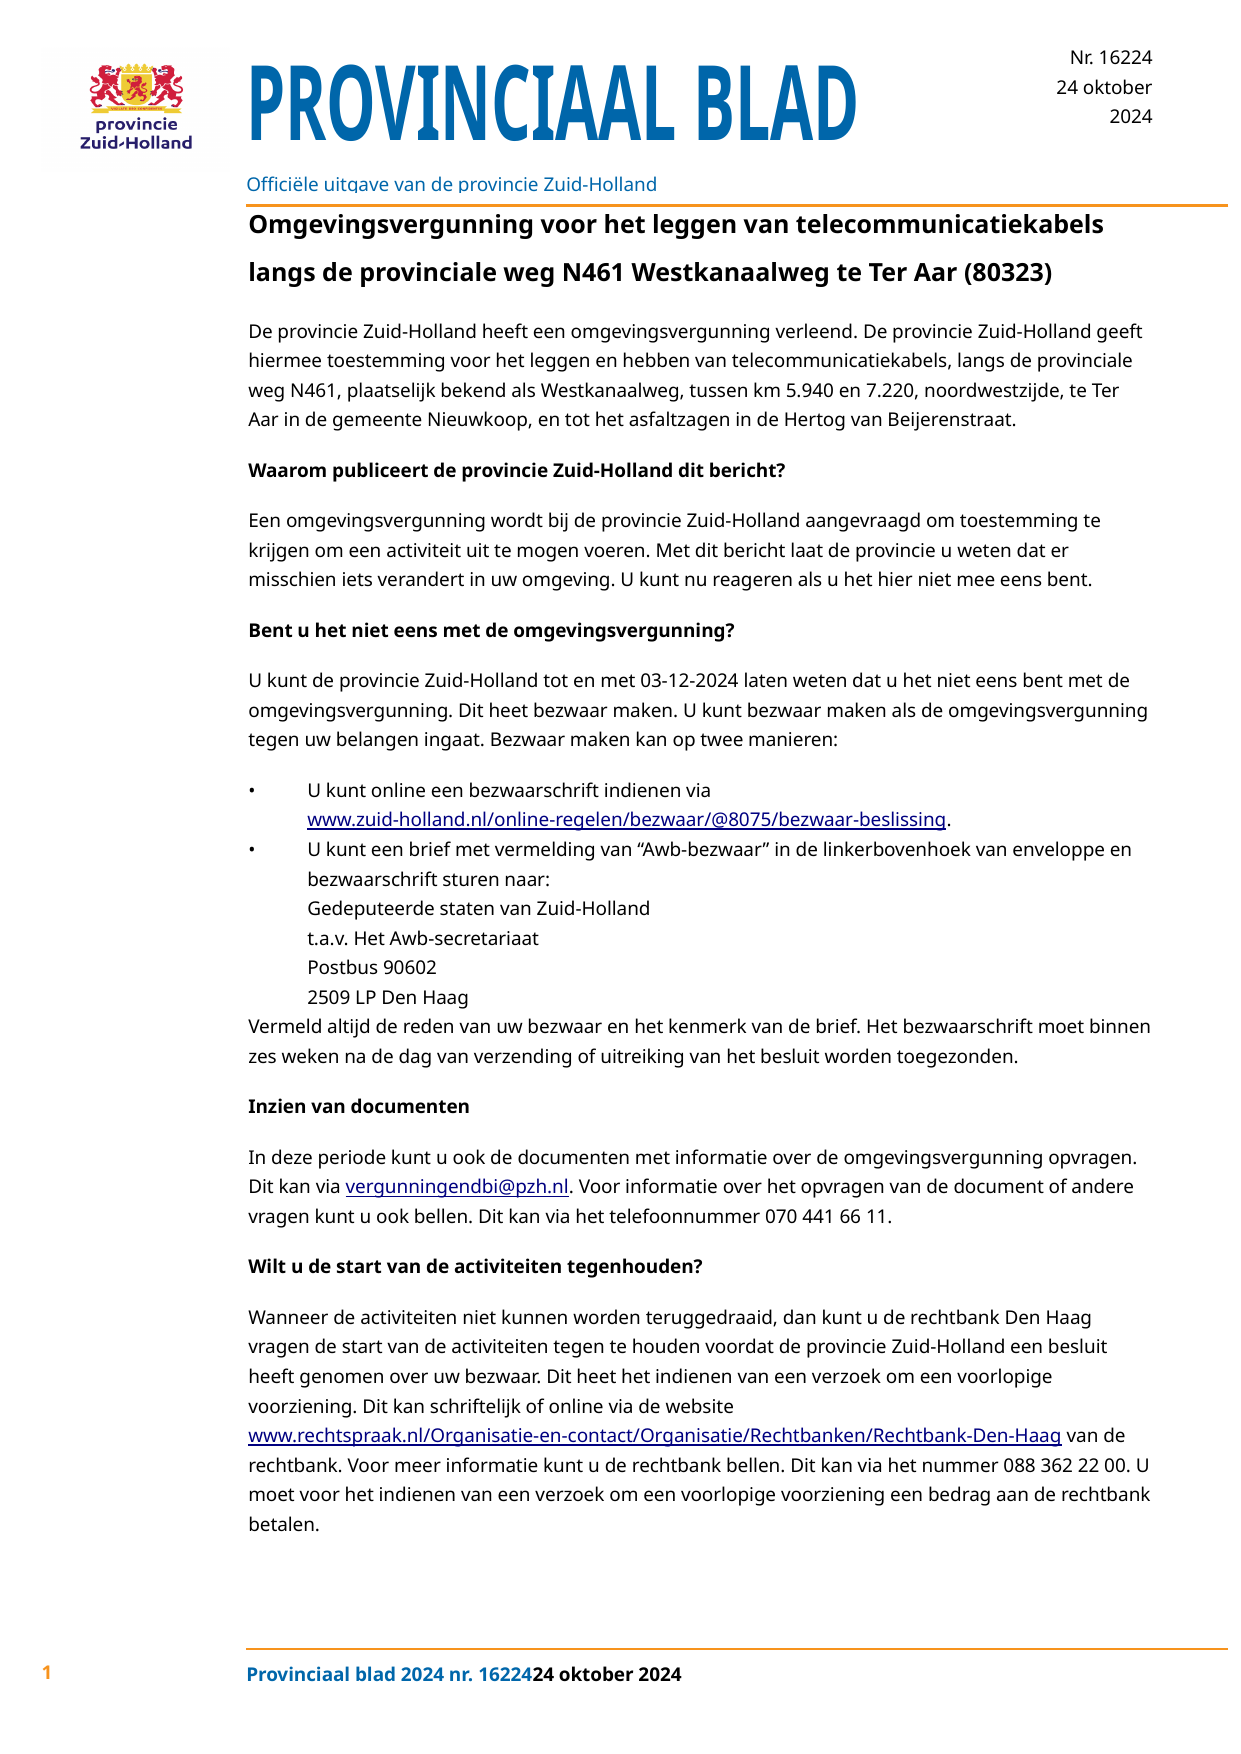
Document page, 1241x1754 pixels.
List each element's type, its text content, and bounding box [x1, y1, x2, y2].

list U kunt een brief met vermelding van “Awb-bezwaar” in de linkerbovenhoek van enveloppe en bezwaarschrift sturen naar: [248, 836, 1152, 892]
text In deze periode kunt u ook de documenten met informatie over de omgevingsvergunning opvragen. Dit kan via vergunningendbi@pzh.nl. Voor informatie over het opvragen van de document of andere vragen kunt u ook bellen. Dit kan via het telefoonnummer 070 441 66 11. [248, 1144, 1152, 1229]
list Postbus 90602 [248, 954, 1152, 980]
text Waarom publiceert de provincie Zuid-Holland dit bericht? [248, 457, 1152, 483]
picture [41, 47, 231, 172]
list 2509 LP Den Haag [248, 984, 1152, 1010]
text De provincie Zuid-Holland heeft een omgevingsvergunning verleend. De provincie Zuid-Holland geeft hiermee toestemming voor het leggen en hebben van telecommunicatiekabels, langs de provinciale weg N461, plaatselijk bekend als Westkanaalweg, tussen km 5.940 en 7.220, noordwestzijde, te Ter Aar in de gemeente Nieuwkoop, en tot het asfaltzagen in de Hertog van Beijerenstraat. [248, 318, 1152, 432]
list Gedeputeerde staten van Zuid-Holland [248, 895, 1152, 921]
text Wilt u de start van de activiteiten tegenhouden? [248, 1254, 1152, 1279]
text U kunt de provincie Zuid-Holland tot en met 03-12-2024 laten weten dat u het niet eens bent met de omgevingsvergunning. Dit heet bezwaar maken. U kunt bezwaar maken als de omgevingsvergunning tegen uw belangen ingaat. Bezwaar maken kan op twee manieren: [248, 667, 1152, 752]
list t.a.v. Het Awb-secretariaat [248, 925, 1152, 951]
text Bent u het niet eens met de omgevingsvergunning? [248, 617, 1152, 643]
list U kunt online een bezwaarschrift indienen via www.zuid-holland.nl/online-regelen/bezwaar/@8075/bezwaar-beslissing. [248, 777, 1152, 832]
text Omgevingsvergunning voor het leggen van telecommunicatiekabels langs de provinciale weg N461 Westkanaalweg te Ter Aar (80323) [248, 207, 1152, 288]
text Een omgevingsvergunning wordt bij de provincie Zuid-Holland aangevraagd om toestemming te krijgen om een activiteit uit te mogen voeren. Met dit bericht laat de provincie u weten dat er misschien iets verandert in uw omgeving. U kunt nu reageren als u het hier niet mee eens bent. [248, 507, 1152, 592]
text Vermeld altijd de reden van uw bezwaar en het kenmerk van de brief. Het bezwaarschrift moet binnen zes weken na de dag van verzending of uitreiking van het besluit worden toegezonden. [248, 1014, 1152, 1069]
text Wanneer de activiteiten niet kunnen worden teruggedraaid, dan kunt u de rechtbank Den Haag vragen de start van de activiteiten tegen te houden voordat de provincie Zuid-Holland een besluit heeft genomen over uw bezwaar. Dit heet het indienen van een verzoek om een voorlopige voorziening. Dit kan schriftelijk of online via de website www.rechtspraak.nl/Organisatie-en-contact/Organisatie/Rechtbanken/Rechtbank-Den-Haag van de rechtbank. Voor meer informatie kunt u de rechtbank bellen. Dit kan via het nummer 088 362 22 00. U moet voor het indienen van een verzoek om een voorlopige voorziening een bedrag aan de rechtbank betalen. [248, 1304, 1152, 1537]
text Inzien van documenten [248, 1094, 1152, 1119]
